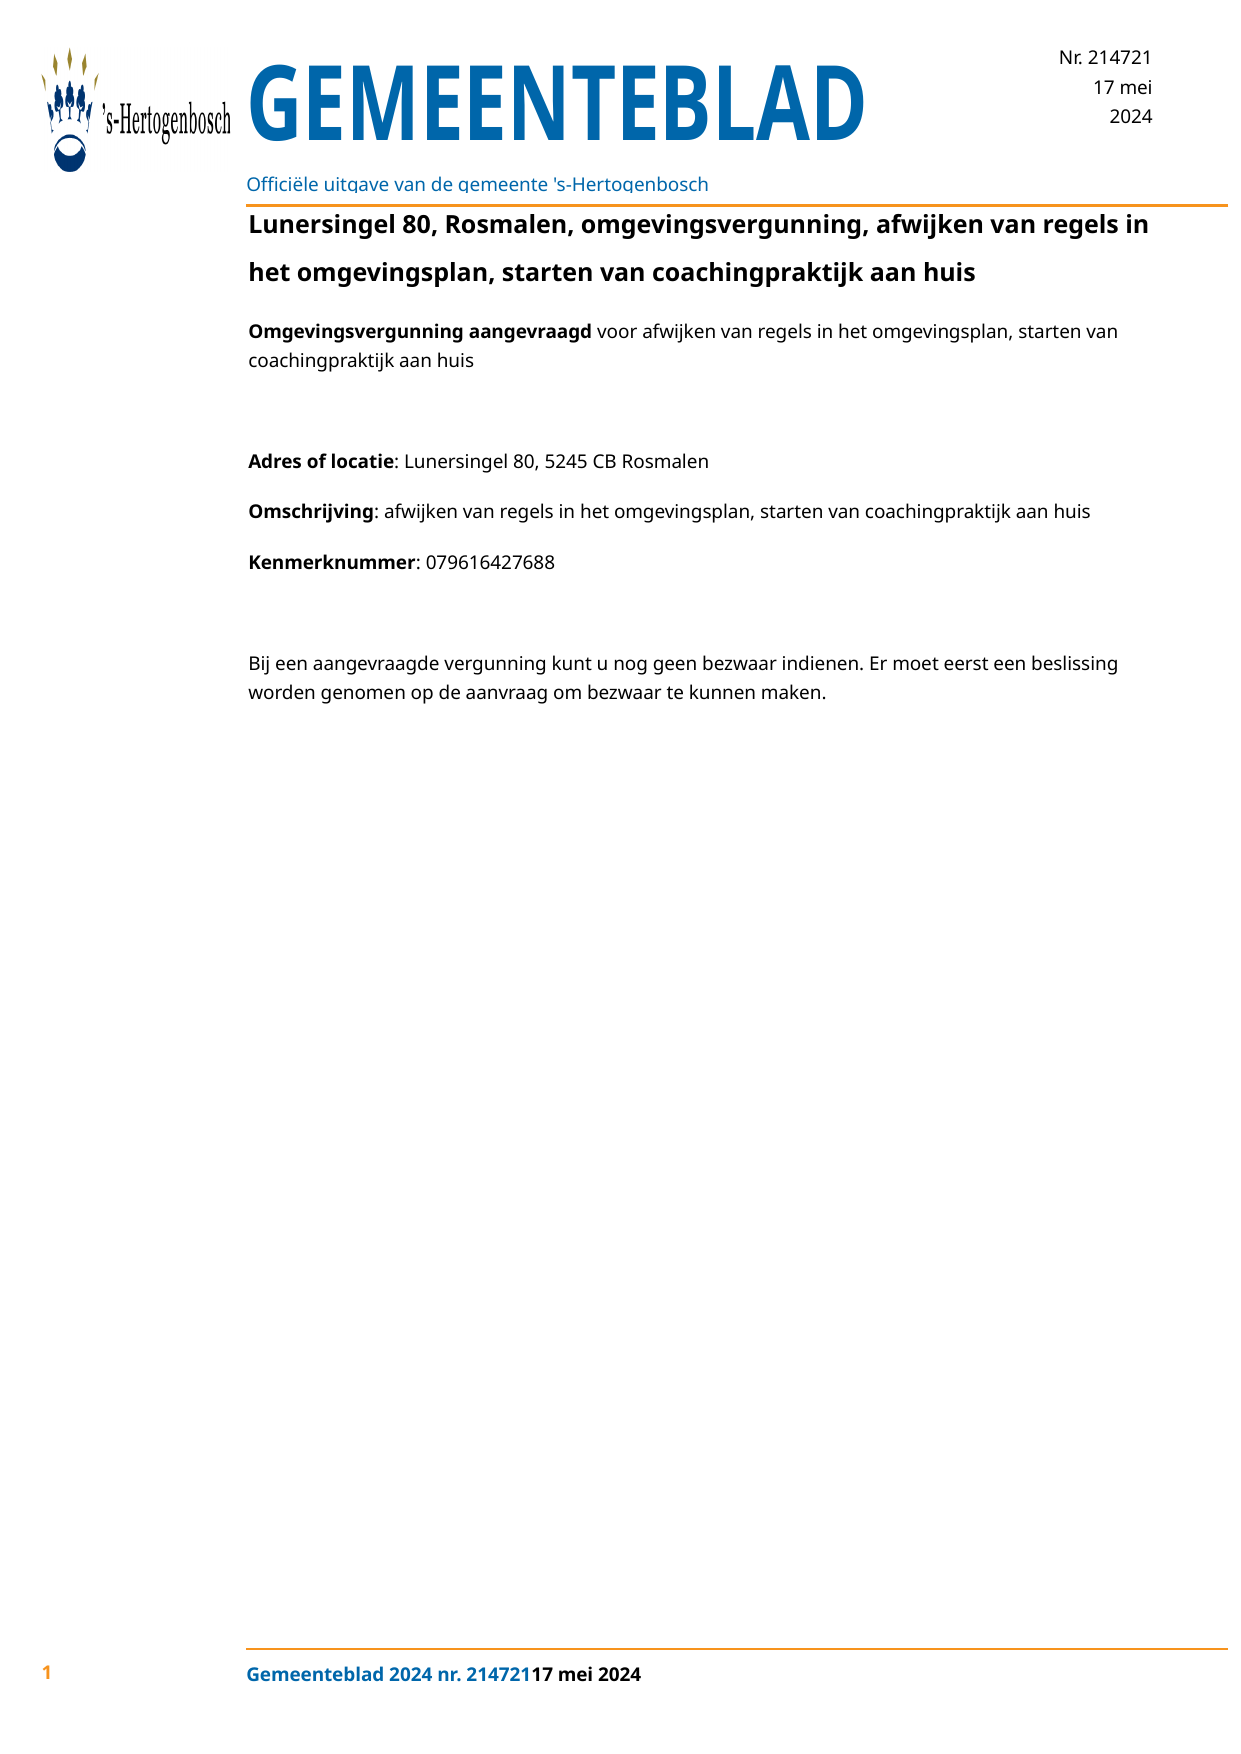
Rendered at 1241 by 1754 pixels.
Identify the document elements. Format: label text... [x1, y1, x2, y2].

text Kenmerknummer: 079616427688 [248, 549, 1152, 575]
picture [41, 47, 231, 172]
text Omgevingsvergunning aangevraagd voor afwijken van regels in het omgevingsplan, starten van coachingpraktijk aan huis [248, 318, 1152, 373]
text Bij een aangevraagde vergunning kunt u nog geen bezwaar indienen. Er moet eerst een beslissing worden genomen op de aanvraag om bezwaar te kunnen maken. [248, 650, 1152, 705]
text Lunersingel 80, Rosmalen, omgevingsvergunning, afwijken van regels in het omgevingsplan, starten van coachingpraktijk aan huis [248, 207, 1152, 288]
text Adres of locatie: Lunersingel 80, 5245 CB Rosmalen [248, 448, 1152, 474]
text Omschrijving: afwijken van regels in het omgevingsplan, starten van coachingpraktijk aan huis [248, 499, 1152, 524]
